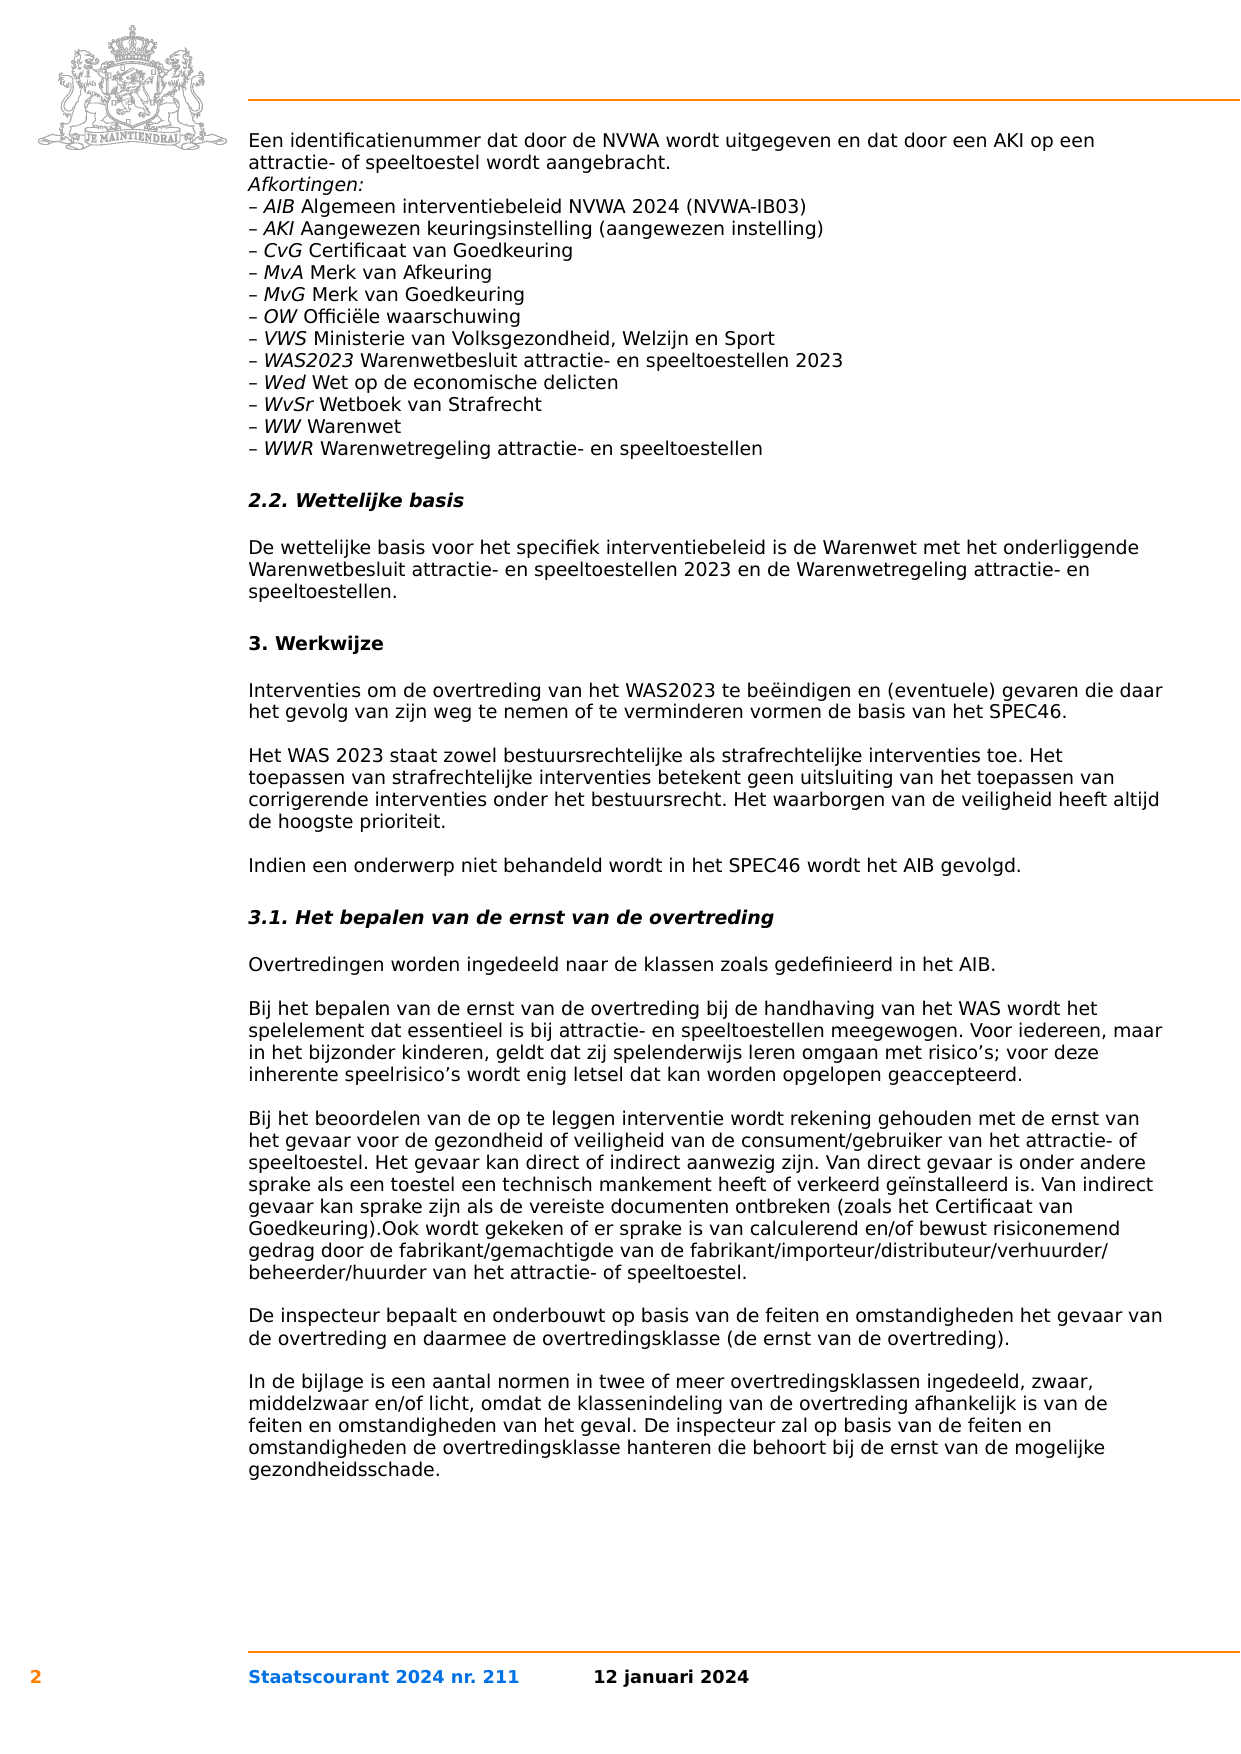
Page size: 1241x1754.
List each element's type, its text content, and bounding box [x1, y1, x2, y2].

subtitle 3.1. Het bepalen van de ernst van de overtreding [248, 907, 1163, 929]
text Afkortingen: [248, 174, 1163, 196]
subtitle 3. Werkwijze [248, 632, 1163, 654]
text Het WAS 2023 staat zowel bestuursrechtelijke als strafrechtelijke interventies toe. Het toepassen van strafrechtelijke interventies betekent geen uitsluiting van het toepassen van corrigerende interventies onder het bestuursrecht. Het waarborgen van de veiligheid heeft altijd de hoogste prioriteit. [248, 745, 1163, 833]
text – WWR Warenwetregeling attractie- en speeltoestellen [248, 438, 1163, 459]
text – VWS Ministerie van Volksgezondheid, Welzijn en Sport [248, 328, 1163, 350]
text – MvA Merk van Afkeuring [248, 262, 1163, 284]
text – AIB Algemeen interventiebeleid NVWA 2024 (NVWA-IB03) [248, 196, 1163, 218]
text – AKI Aangewezen keuringsinstelling (aangewezen instelling) [248, 218, 1163, 240]
picture [38, 25, 227, 150]
text Indien een onderwerp niet behandeld wordt in het SPEC46 wordt het AIB gevolgd. [248, 855, 1163, 877]
text Een identificatienummer dat door de NVWA wordt uitgegeven en dat door een AKI op een attractie- of speeltoestel wordt aangebracht. [248, 130, 1163, 174]
text – Wed Wet op de economische delicten [248, 372, 1163, 394]
text De inspecteur bepaalt en onderbouwt op basis van de feiten en omstandigheden het gevaar van de overtreding en daarmee de overtredingsklasse (de ernst van de overtreding). [248, 1305, 1163, 1349]
text – CvG Certificaat van Goedkeuring [248, 240, 1163, 262]
text Bij het beoordelen van de op te leggen interventie wordt rekening gehouden met de ernst van het gevaar voor de gezondheid of veiligheid van de consument/gebruiker van het attractie- of speeltoestel. Het gevaar kan direct of indirect aanwezig zijn. Van direct gevaar is onder andere sprake als een toestel een technisch mankement heeft of verkeerd geïnstalleerd is. Van indirect gevaar kan sprake zijn als de vereiste documenten ontbreken (zoals het Certificaat van Goedkeuring).Ook wordt gekeken of er sprake is van calculerend en/of bewust risiconemend gedrag door de fabrikant/gemachtigde van de fabrikant/importeur/distributeur/verhuurder/ beheerder/huurder van het attractie- of speeltoestel. [248, 1108, 1163, 1283]
text – WvSr Wetboek van Strafrecht [248, 394, 1163, 416]
text – WW Warenwet [248, 416, 1163, 438]
text De wettelijke basis voor het specifiek interventiebeleid is de Warenwet met het onderliggende Warenwetbesluit attractie- en speeltoestellen 2023 en de Warenwetregeling attractie- en speeltoestellen. [248, 537, 1163, 602]
text Bij het bepalen van de ernst van de overtreding bij de handhaving van het WAS wordt het spelelement dat essentieel is bij attractie- en speeltoestellen meegewogen. Voor iedereen, maar in het bijzonder kinderen, geldt dat zij spelenderwijs leren omgaan met risico’s; voor deze inherente speelrisico’s wordt enig letsel dat kan worden opgelopen geaccepteerd. [248, 998, 1163, 1086]
text In de bijlage is een aantal normen in twee of meer overtredingsklassen ingedeeld, zwaar, middelzwaar en/of licht, omdat de klassenindeling van de overtreding afhankelijk is van de feiten en omstandigheden van het geval. De inspecteur zal op basis van de feiten en omstandigheden de overtredingsklasse hanteren die behoort bij de ernst van de mogelijke gezondheidsschade. [248, 1371, 1163, 1481]
text – OW Officiële waarschuwing [248, 306, 1163, 328]
text Interventies om de overtreding van het WAS2023 te beëindigen en (eventuele) gevaren die daar het gevolg van zijn weg te nemen of te verminderen vormen de basis van het SPEC46. [248, 679, 1163, 723]
subtitle 2.2. Wettelijke basis [248, 489, 1163, 512]
text – WAS2023 Warenwetbesluit attractie- en speeltoestellen 2023 [248, 350, 1163, 372]
text Overtredingen worden ingedeeld naar de klassen zoals gedefinieerd in het AIB. [248, 954, 1163, 976]
text – MvG Merk van Goedkeuring [248, 284, 1163, 306]
